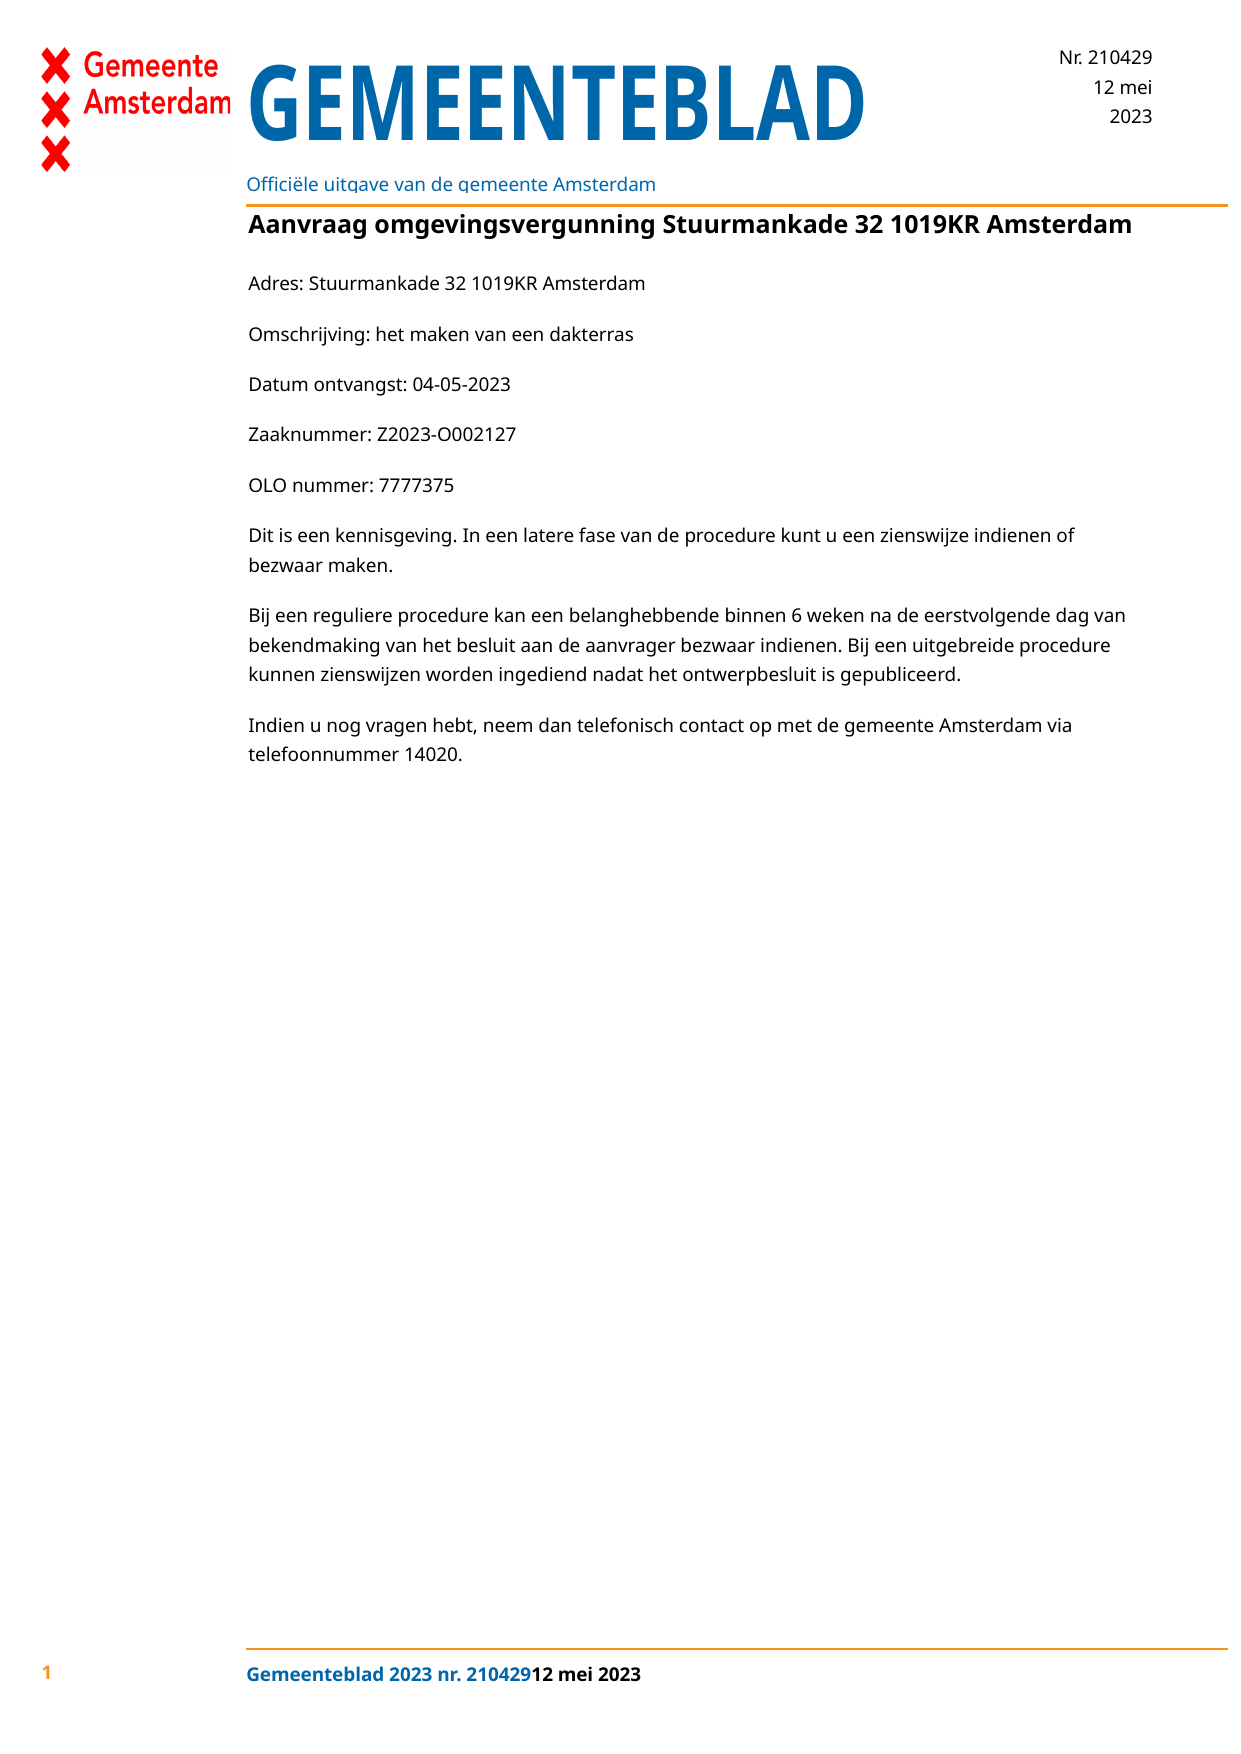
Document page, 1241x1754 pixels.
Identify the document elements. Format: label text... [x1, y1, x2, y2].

picture [41, 47, 231, 172]
text Zaaknummer: Z2023-O002127 [248, 422, 1152, 447]
text Indien u nog vragen hebt, neem dan telefonisch contact op met de gemeente Amsterdam via telefoonnummer 14020. [248, 712, 1152, 767]
text Bij een reguliere procedure kan een belanghebbende binnen 6 weken na de eerstvolgende dag van bekendmaking van het besluit aan de aanvrager bezwaar indienen. Bij een uitgebreide procedure kunnen zienswijzen worden ingediend nadat het ontwerpbesluit is gepubliceerd. [248, 602, 1152, 687]
text Dit is een kennisgeving. In een latere fase van de procedure kunt u een zienswijze indienen of bezwaar maken. [248, 522, 1152, 578]
text OLO nummer: 7777375 [248, 472, 1152, 498]
text Omschrijving: het maken van een dakterras [248, 321, 1152, 346]
text Aanvraag omgevingsvergunning Stuurmankade 32 1019KR Amsterdam [248, 207, 1152, 241]
text Datum ontvangst: 04-05-2023 [248, 371, 1152, 397]
text Adres: Stuurmankade 32 1019KR Amsterdam [248, 270, 1152, 296]
